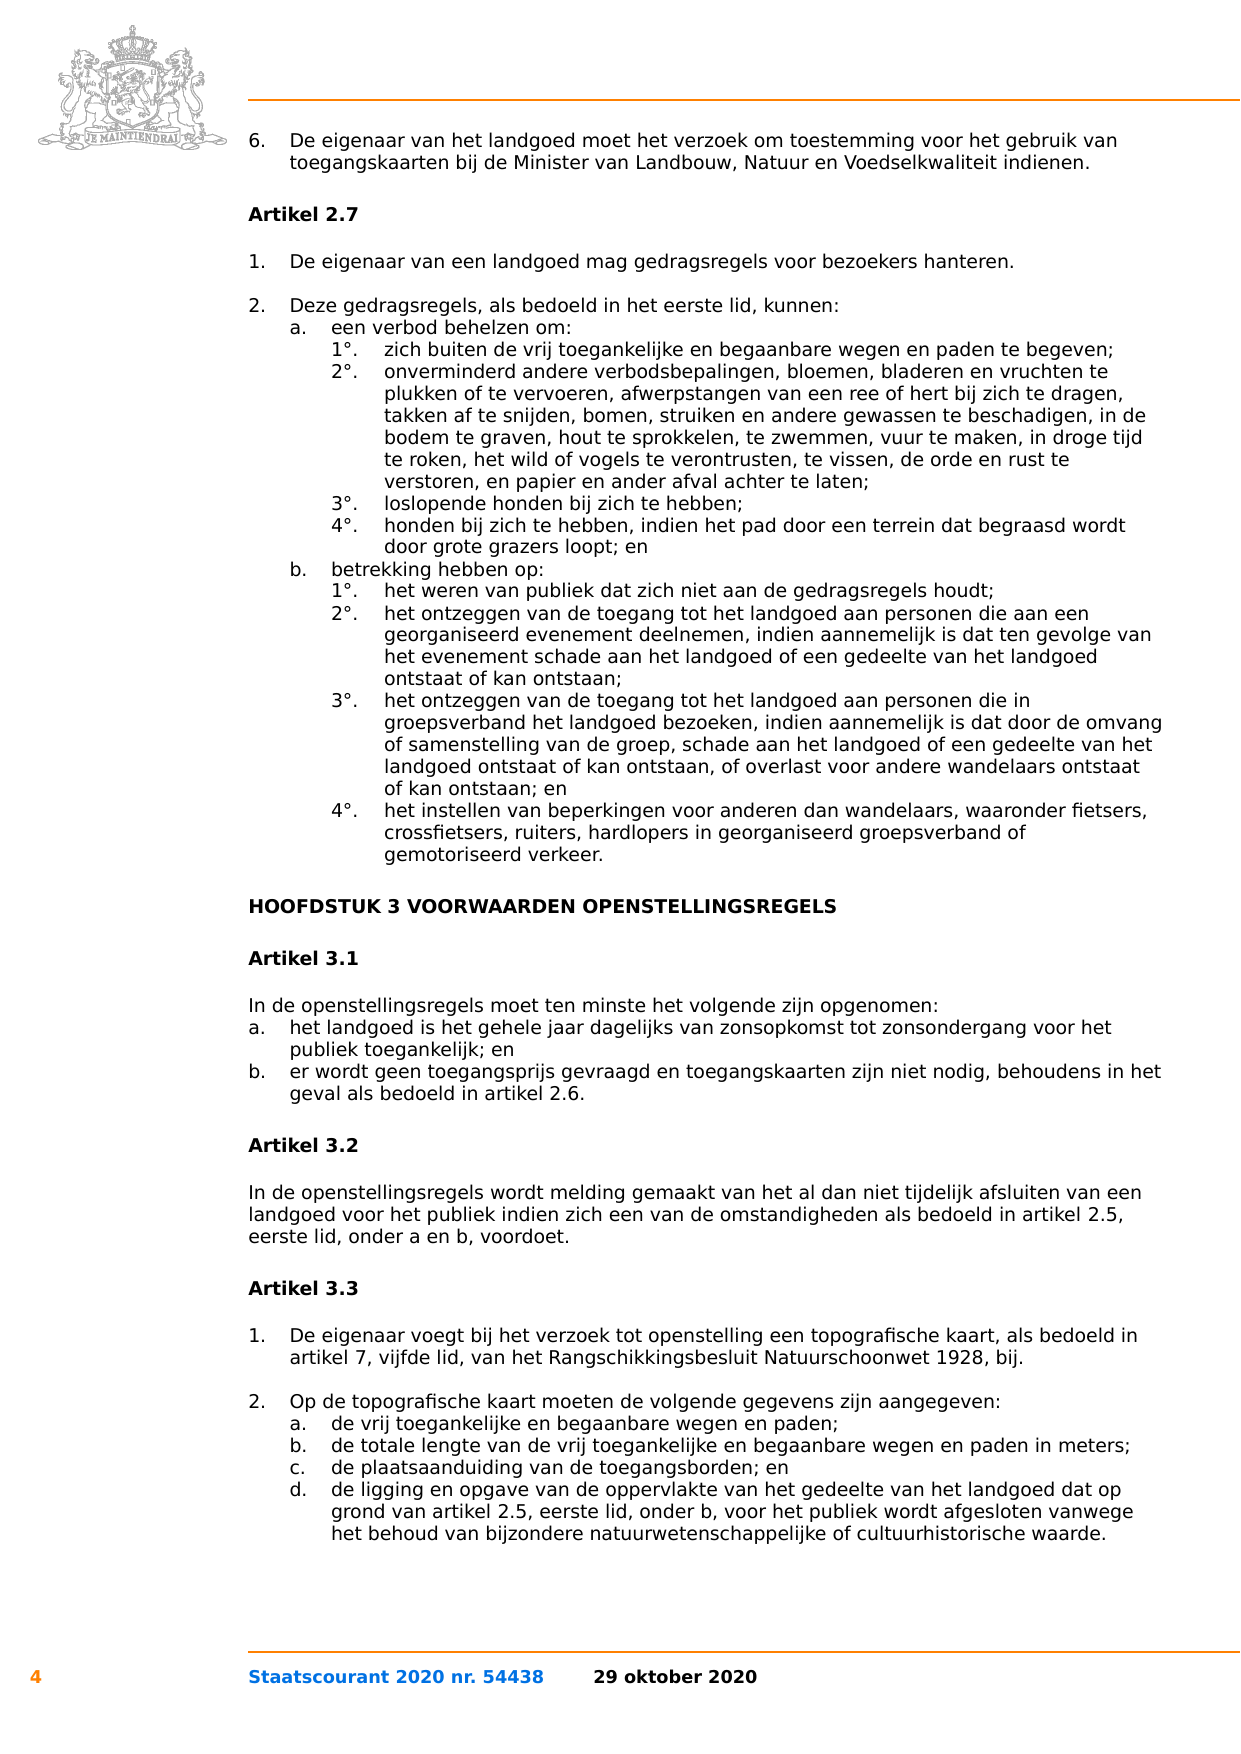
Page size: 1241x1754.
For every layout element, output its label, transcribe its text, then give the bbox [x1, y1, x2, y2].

subtitle Artikel 3.1 [248, 948, 1163, 970]
text b. er wordt geen toegangsprijs gevraagd en toegangskaarten zijn niet nodig, behoudens in het geval als bedoeld in artikel 2.6. [248, 1061, 1163, 1105]
text 3°. loslopende honden bij zich te hebben; [331, 492, 1163, 514]
text d. de ligging en opgave van de oppervlakte van het gedeelte van het landgoed dat op grond van artikel 2.5, eerste lid, onder b, voor het publiek wordt afgesloten vanwege het behoud van bijzondere natuurwetenschappelijke of cultuurhistorische waarde. [289, 1479, 1163, 1544]
text a. een verbod behelzen om: [289, 317, 1163, 339]
text b. betrekking hebben op: [289, 558, 1163, 580]
text b. de totale lengte van de vrij toegankelijke en begaanbare wegen en paden in meters; [289, 1435, 1163, 1457]
text 3°. het ontzeggen van de toegang tot het landgoed aan personen die in groepsverband het landgoed bezoeken, indien aannemelijk is dat door de omvang of samenstelling van de groep, schade aan het landgoed of een gedeelte van het landgoed ontstaat of kan ontstaan, of overlast voor andere wandelaars ontstaat of kan ontstaan; en [331, 690, 1163, 800]
picture [38, 25, 227, 150]
subtitle Artikel 3.2 [248, 1135, 1163, 1157]
text c. de plaatsaanduiding van de toegangsborden; en [289, 1457, 1163, 1479]
text a. het landgoed is het gehele jaar dagelijks van zonsopkomst tot zonsondergang voor het publiek toegankelijk; en [248, 1017, 1163, 1061]
text 4°. honden bij zich te hebben, indien het pad door een terrein dat begraasd wordt door grote grazers loopt; en [331, 514, 1163, 558]
text 2. Deze gedragsregels, als bedoeld in het eerste lid, kunnen: [248, 295, 1163, 317]
subtitle Artikel 3.3 [248, 1278, 1163, 1300]
text In de openstellingsregels moet ten minste het volgende zijn opgenomen: [248, 995, 1163, 1017]
text a. de vrij toegankelijke en begaanbare wegen en paden; [289, 1413, 1163, 1435]
text 2°. het ontzeggen van de toegang tot het landgoed aan personen die aan een georganiseerd evenement deelnemen, indien aannemelijk is dat ten gevolge van het evenement schade aan het landgoed of een gedeelte van het landgoed ontstaat of kan ontstaan; [331, 602, 1163, 690]
text 1. De eigenaar van een landgoed mag gedragsregels voor bezoekers hanteren. [248, 251, 1163, 273]
text 1. De eigenaar voegt bij het verzoek tot openstelling een topografische kaart, als bedoeld in artikel 7, vijfde lid, van het Rangschikkingsbesluit Natuurschoonwet 1928, bij. [248, 1325, 1163, 1369]
text In de openstellingsregels wordt melding gemaakt van het al dan niet tijdelijk afsluiten van een landgoed voor het publiek indien zich een van de omstandigheden als bedoeld in artikel 2.5, eerste lid, onder a en b, voordoet. [248, 1182, 1163, 1248]
text 2°. onverminderd andere verbodsbepalingen, bloemen, bladeren en vruchten te plukken of te vervoeren, afwerpstangen van een ree of hert bij zich te dragen, takken af te snijden, bomen, struiken en andere gewassen te beschadigen, in de bodem te graven, hout te sprokkelen, te zwemmen, vuur te maken, in droge tijd te roken, het wild of vogels te verontrusten, te vissen, de orde en rust te verstoren, en papier en ander afval achter te laten; [331, 361, 1163, 492]
text 4°. het instellen van beperkingen voor anderen dan wandelaars, waaronder fietsers, crossfietsers, ruiters, hardlopers in georganiseerd groepsverband of gemotoriseerd verkeer. [331, 800, 1163, 866]
subtitle HOOFDSTUK 3 VOORWAARDEN OPENSTELLINGSREGELS [248, 896, 1163, 918]
text 6. De eigenaar van het landgoed moet het verzoek om toestemming voor het gebruik van toegangskaarten bij de Minister van Landbouw, Natuur en Voedselkwaliteit indienen. [248, 130, 1163, 174]
text 1°. zich buiten de vrij toegankelijke en begaanbare wegen en paden te begeven; [331, 339, 1163, 361]
text 1°. het weren van publiek dat zich niet aan de gedragsregels houdt; [331, 580, 1163, 602]
text 2. Op de topografische kaart moeten de volgende gegevens zijn aangegeven: [248, 1391, 1163, 1413]
subtitle Artikel 2.7 [248, 204, 1163, 226]
